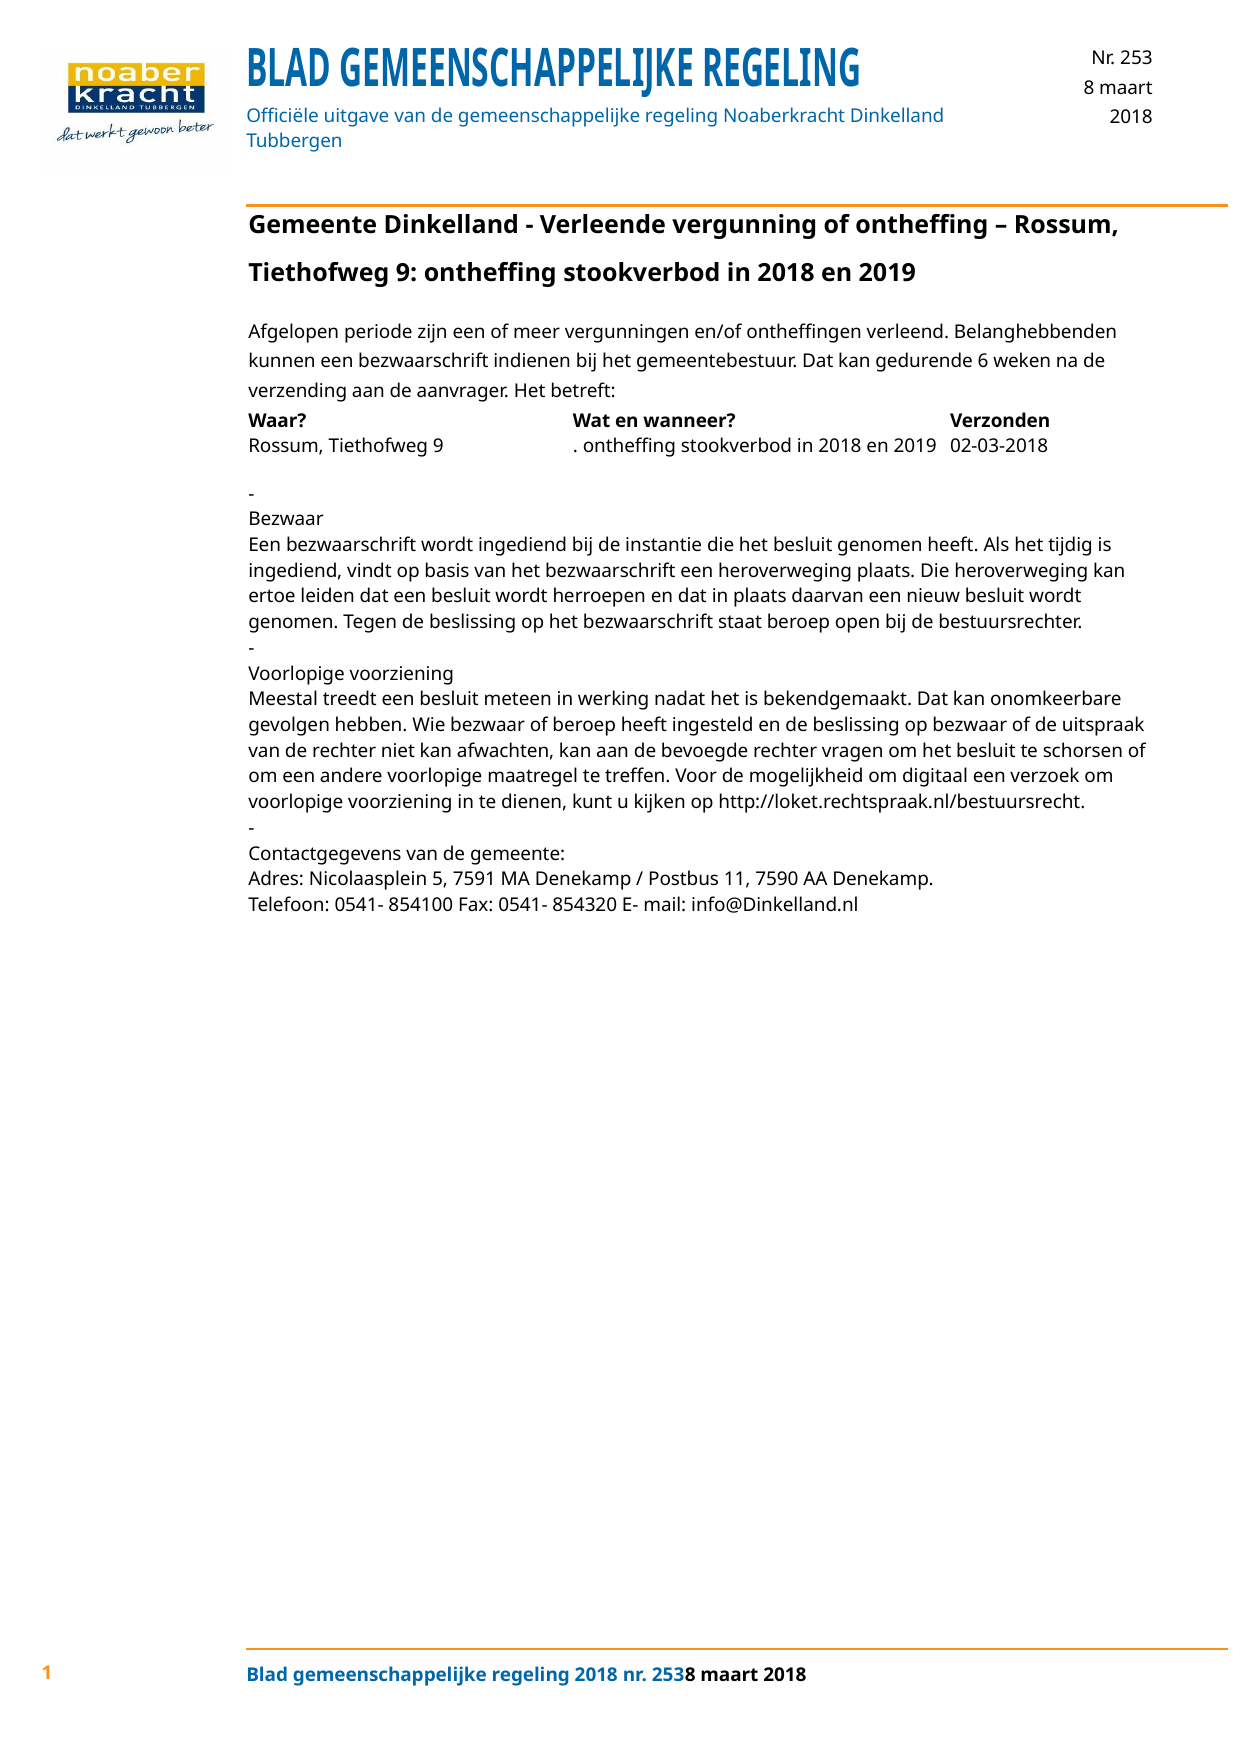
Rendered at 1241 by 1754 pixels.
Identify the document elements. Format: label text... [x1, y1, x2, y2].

table_header Wat en wanneer? [573, 407, 950, 432]
text Telefoon: 0541- 854100 Fax: 0541- 854320 E- mail: info@Dinkelland.nl [248, 891, 1152, 917]
text - [248, 634, 1152, 660]
text Voorlopige voorziening [248, 660, 1152, 686]
text Meestal treedt een besluit meteen in werking nadat het is bekendgemaakt. Dat kan onomkeerbare gevolgen hebben. Wie bezwaar of beroep heeft ingesteld en de beslissing op bezwaar of de uitspraak van de rechter niet kan afwachten, kan aan de bevoegde rechter vragen om het besluit te schorsen of om een andere voorlopige maatregel te treffen. Voor de mogelijkheid om digitaal een verzoek om voorlopige voorziening in te dienen, kunt u kijken op http://loket.rechtspraak.nl/bestuursrecht. [248, 686, 1152, 814]
text - [248, 480, 1152, 505]
text Afgelopen periode zijn een of meer vergunningen en/of ontheffingen verleend. Belanghebbenden kunnen een bezwaarschrift indienen bij het gemeentebestuur. Dat kan gedurende 6 weken na de verzending aan de aanvrager. Het betreft: [248, 318, 1152, 403]
picture [41, 47, 231, 172]
table_cell Rossum, Tiethofweg 9 [248, 433, 573, 458]
text Bezwaar [248, 505, 1152, 531]
text - [248, 814, 1152, 840]
text Adres: Nicolaasplein 5, 7591 MA Denekamp / Postbus 11, 7590 AA Denekamp. [248, 866, 1152, 891]
text Contactgegevens van de gemeente: [248, 840, 1152, 866]
table_header Verzonden [950, 407, 1152, 432]
table_header Waar? [248, 407, 573, 432]
text Gemeente Dinkelland - Verleende vergunning of ontheffing – Rossum, Tiethofweg 9: ontheffing stookverbod in 2018 en 2019 [248, 207, 1152, 288]
table_cell 02-03-2018 [950, 433, 1152, 458]
text Een bezwaarschrift wordt ingediend bij de instantie die het besluit genomen heeft. Als het tijdig is ingediend, vindt op basis van het bezwaarschrift een heroverweging plaats. Die heroverweging kan ertoe leiden dat een besluit wordt herroepen en dat in plaats daarvan een nieuw besluit wordt genomen. Tegen de beslissing op het bezwaarschrift staat beroep open bij de bestuursrechter. [248, 531, 1152, 634]
table_cell . ontheffing stookverbod in 2018 en 2019 [573, 433, 950, 458]
